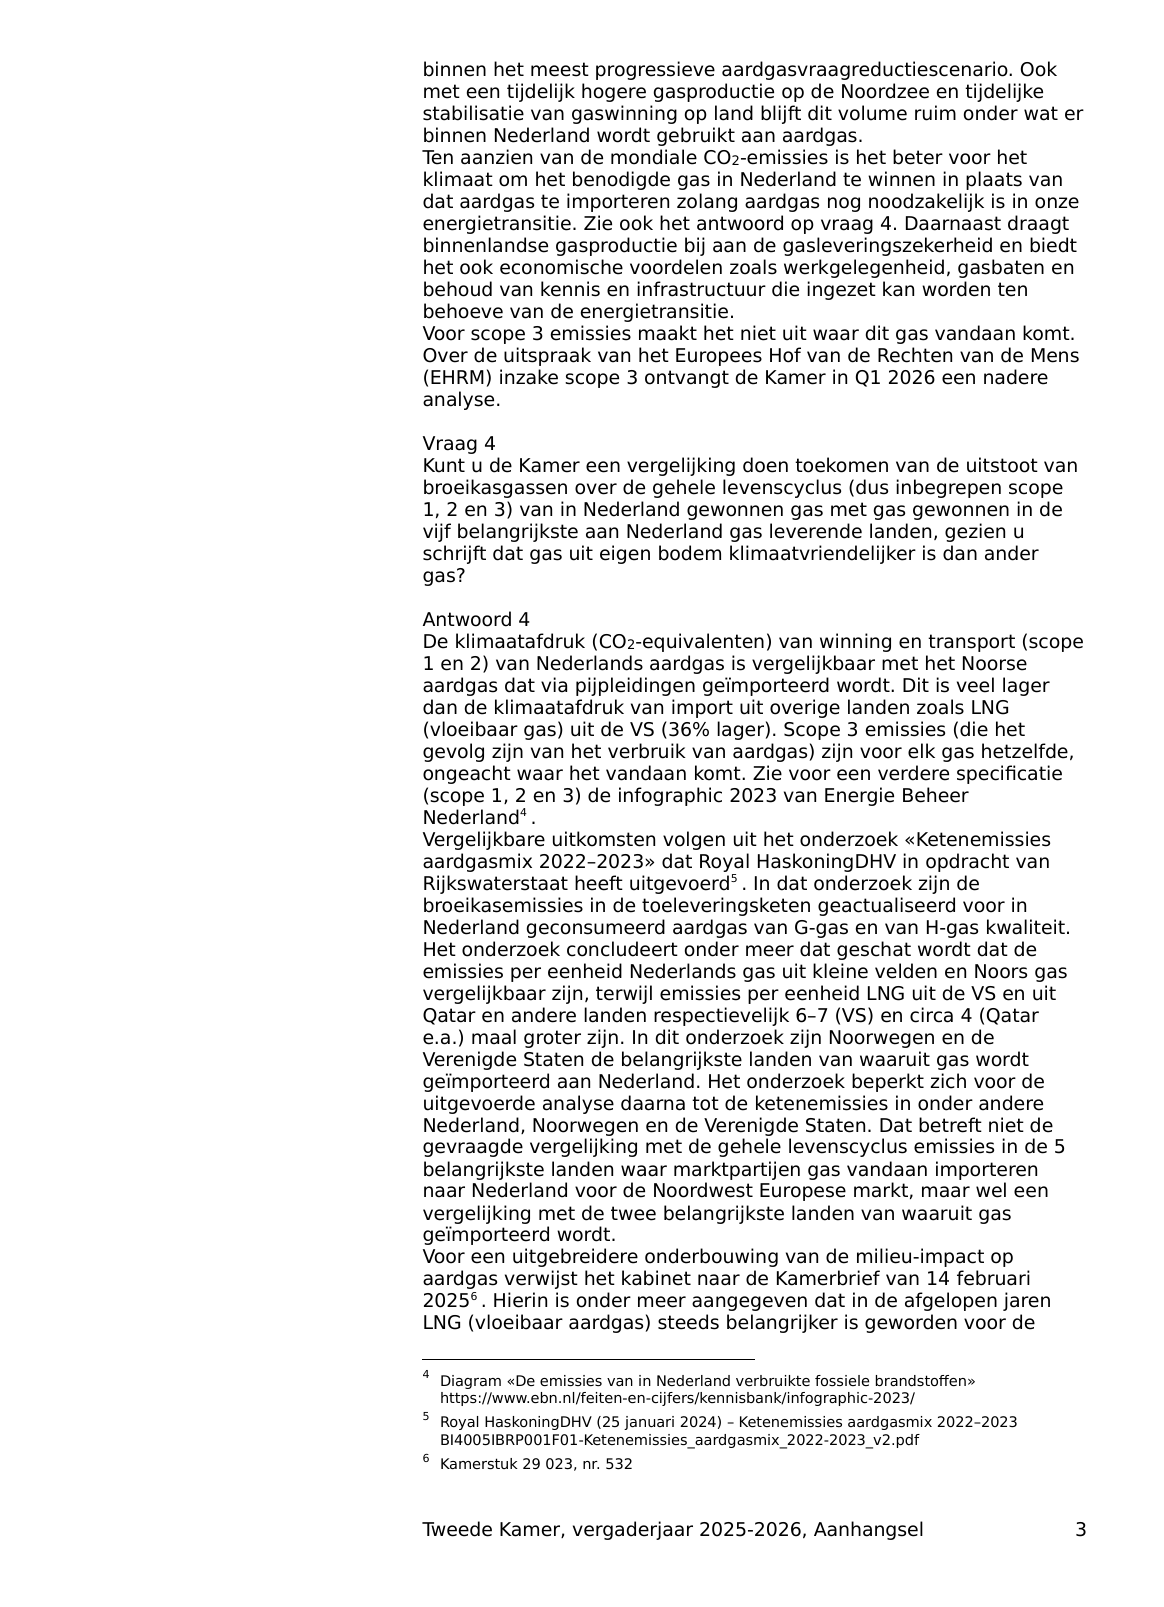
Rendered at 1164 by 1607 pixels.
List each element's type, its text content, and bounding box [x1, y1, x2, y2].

text Voor scope 3 emissies maakt het niet uit waar dit gas vandaan komt. Over de uitspraak van het Europees Hof van de Rechten van de Mens (EHRM) inzake scope 3 ontvangt de Kamer in Q1 2026 een nadere analyse. [422, 323, 1087, 411]
text Voor een uitgebreidere onderbouwing van de milieu-impact op aardgas verwijst het kabinet naar de Kamerbrief van 14 februari 2025. Hierin is onder meer aangegeven dat in de afgelopen jaren LNG (vloeibaar aardgas) steeds belangrijker is geworden voor de [422, 1246, 1087, 1334]
text Vergelijkbare uitkomsten volgen uit het onderzoek «Ketenemissies aardgasmix 2022–2023» dat Royal HaskoningDHV in opdracht van Rijkswaterstaat heeft uitgevoerd. In dat onderzoek zijn de broeikasemissies in de toeleveringsketen geactualiseerd voor in Nederland geconsumeerd aardgas van G-gas en van H-gas kwaliteit. Het onderzoek concludeert onder meer dat geschat wordt dat de emissies per eenheid Nederlands gas uit kleine velden en Noors gas vergelijkbaar zijn, terwijl emissies per eenheid LNG uit de VS en uit Qatar en andere landen respectievelijk 6–7 (VS) en circa 4 (Qatar e.a.) maal groter zijn. In dit onderzoek zijn Noorwegen en de Verenigde Staten de belangrijkste landen van waaruit gas wordt geïmporteerd aan Nederland. Het onderzoek beperkt zich voor de uitgevoerde analyse daarna tot de ketenemissies in onder andere Nederland, Noorwegen en de Verenigde Staten. Dat betreft niet de gevraagde vergelijking met de gehele levenscyclus emissies in de 5 belangrijkste landen waar marktpartijen gas vandaan importeren naar Nederland voor de Noordwest Europese markt, maar wel een vergelijking met de twee belangrijkste landen van waaruit gas geïmporteerd wordt. [422, 829, 1087, 1246]
text Ten aanzien van de mondiale CO2-emissies is het beter voor het klimaat om het benodigde gas in Nederland te winnen in plaats van dat aardgas te importeren zolang aardgas nog noodzakelijk is in onze energietransitie. Zie ook het antwoord op vraag 4. Daarnaast draagt binnenlandse gasproductie bij aan de gasleveringszekerheid en biedt het ook economische voordelen zoals werkgelegenheid, gasbaten en behoud van kennis en infrastructuur die ingezet kan worden ten behoeve van de energietransitie. [422, 147, 1087, 323]
text Antwoord 4 [422, 609, 1087, 631]
text binnen het meest progressieve aardgasvraagreductiescenario. Ook met een tijdelijk hogere gasproductie op de Noordzee en tijdelijke stabilisatie van gaswinning op land blijft dit volume ruim onder wat er binnen Nederland wordt gebruikt aan aardgas. [422, 59, 1087, 147]
text De klimaatafdruk (CO2-equivalenten) van winning en transport (scope 1 en 2) van Nederlands aardgas is vergelijkbaar met het Noorse aardgas dat via pijpleidingen geïmporteerd wordt. Dit is veel lager dan de klimaatafdruk van import uit overige landen zoals LNG (vloeibaar gas) uit de VS (36% lager). Scope 3 emissies (die het gevolg zijn van het verbruik van aardgas) zijn voor elk gas hetzelfde, ongeacht waar het vandaan komt. Zie voor een verdere specificatie (scope 1, 2 en 3) de infographic 2023 van Energie Beheer Nederland. [422, 631, 1087, 829]
text Kamerstuk 29 023, nr. 532 [422, 1452, 1087, 1474]
text Diagram «De emissies van in Nederland verbruikte fossiele brandstoffen» https://www.ebn.nl/feiten-en-cijfers/kennisbank/infographic-2023/ [422, 1368, 1087, 1407]
text Kunt u de Kamer een vergelijking doen toekomen van de uitstoot van broeikasgassen over de gehele levenscyclus (dus inbegrepen scope 1, 2 en 3) van in Nederland gewonnen gas met gas gewonnen in de vijf belangrijkste aan Nederland gas leverende landen, gezien u schrijft dat gas uit eigen bodem klimaatvriendelijker is dan ander gas? [422, 455, 1087, 587]
text Royal HaskoningDHV (25 januari 2024) – Ketenemissies aardgasmix 2022–2023 BI4005IBRP001F01-Ketenemissies_aardgasmix_2022-2023_v2.pdf [422, 1410, 1087, 1449]
text Vraag 4 [422, 433, 1087, 455]
